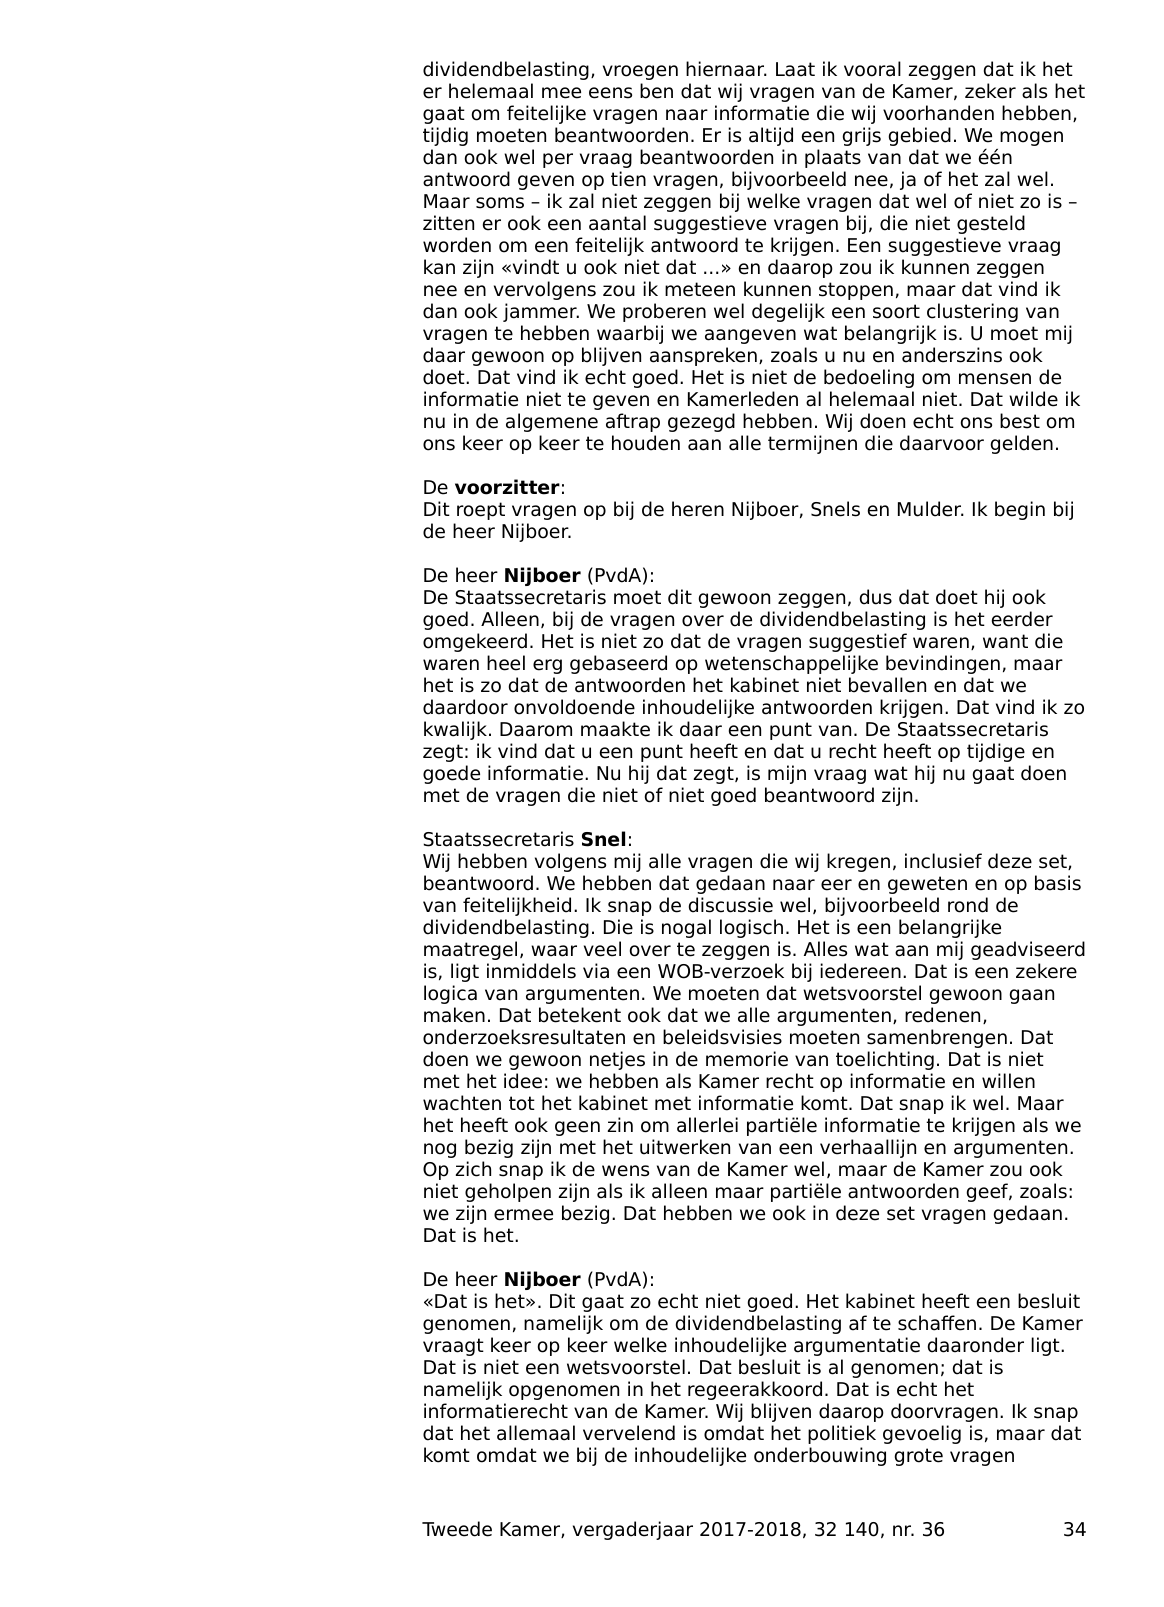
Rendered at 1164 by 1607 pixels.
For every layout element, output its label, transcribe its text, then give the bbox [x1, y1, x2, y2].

text De heer Nijboer (PvdA): [422, 1269, 1087, 1291]
text dividendbelasting, vroegen hiernaar. Laat ik vooral zeggen dat ik het er helemaal mee eens ben dat wij vragen van de Kamer, zeker als het gaat om feitelijke vragen naar informatie die wij voorhanden hebben, tijdig moeten beantwoorden. Er is altijd een grijs gebied. We mogen dan ook wel per vraag beantwoorden in plaats van dat we één antwoord geven op tien vragen, bijvoorbeeld nee, ja of het zal wel. Maar soms – ik zal niet zeggen bij welke vragen dat wel of niet zo is – zitten er ook een aantal suggestieve vragen bij, die niet gesteld worden om een feitelijk antwoord te krijgen. Een suggestieve vraag kan zijn «vindt u ook niet dat ...» en daarop zou ik kunnen zeggen nee en vervolgens zou ik meteen kunnen stoppen, maar dat vind ik dan ook jammer. We proberen wel degelijk een soort clustering van vragen te hebben waarbij we aangeven wat belangrijk is. U moet mij daar gewoon op blijven aanspreken, zoals u nu en anderszins ook doet. Dat vind ik echt goed. Het is niet de bedoeling om mensen de informatie niet te geven en Kamerleden al helemaal niet. Dat wilde ik nu in de algemene aftrap gezegd hebben. Wij doen echt ons best om ons keer op keer te houden aan alle termijnen die daarvoor gelden. [422, 59, 1087, 455]
text Dit roept vragen op bij de heren Nijboer, Snels en Mulder. Ik begin bij de heer Nijboer. [422, 499, 1087, 543]
text «Dat is het». Dit gaat zo echt niet goed. Het kabinet heeft een besluit genomen, namelijk om de dividendbelasting af te schaffen. De Kamer vraagt keer op keer welke inhoudelijke argumentatie daaronder ligt. Dat is niet een wetsvoorstel. Dat besluit is al genomen; dat is namelijk opgenomen in het regeerakkoord. Dat is echt het informatierecht van de Kamer. Wij blijven daarop doorvragen. Ik snap dat het allemaal vervelend is omdat het politiek gevoelig is, maar dat komt omdat we bij de inhoudelijke onderbouwing grote vragen [422, 1291, 1087, 1467]
text De Staatssecretaris moet dit gewoon zeggen, dus dat doet hij ook goed. Alleen, bij de vragen over de dividendbelasting is het eerder omgekeerd. Het is niet zo dat de vragen suggestief waren, want die waren heel erg gebaseerd op wetenschappelijke bevindingen, maar het is zo dat de antwoorden het kabinet niet bevallen en dat we daardoor onvoldoende inhoudelijke antwoorden krijgen. Dat vind ik zo kwalijk. Daarom maakte ik daar een punt van. De Staatssecretaris zegt: ik vind dat u een punt heeft en dat u recht heeft op tijdige en goede informatie. Nu hij dat zegt, is mijn vraag wat hij nu gaat doen met de vragen die niet of niet goed beantwoord zijn. [422, 587, 1087, 807]
text Wij hebben volgens mij alle vragen die wij kregen, inclusief deze set, beantwoord. We hebben dat gedaan naar eer en geweten en op basis van feitelijkheid. Ik snap de discussie wel, bijvoorbeeld rond de dividendbelasting. Die is nogal logisch. Het is een belangrijke maatregel, waar veel over te zeggen is. Alles wat aan mij geadviseerd is, ligt inmiddels via een WOB-verzoek bij iedereen. Dat is een zekere logica van argumenten. We moeten dat wetsvoorstel gewoon gaan maken. Dat betekent ook dat we alle argumenten, redenen, onderzoeksresultaten en beleidsvisies moeten samenbrengen. Dat doen we gewoon netjes in de memorie van toelichting. Dat is niet met het idee: we hebben als Kamer recht op informatie en willen wachten tot het kabinet met informatie komt. Dat snap ik wel. Maar het heeft ook geen zin om allerlei partiële informatie te krijgen als we nog bezig zijn met het uitwerken van een verhaallijn en argumenten. Op zich snap ik de wens van de Kamer wel, maar de Kamer zou ook niet geholpen zijn als ik alleen maar partiële antwoorden geef, zoals: we zijn ermee bezig. Dat hebben we ook in deze set vragen gedaan. Dat is het. [422, 851, 1087, 1247]
text De heer Nijboer (PvdA): [422, 565, 1087, 587]
text De voorzitter: [422, 477, 1087, 499]
text Staatssecretaris Snel: [422, 829, 1087, 851]
